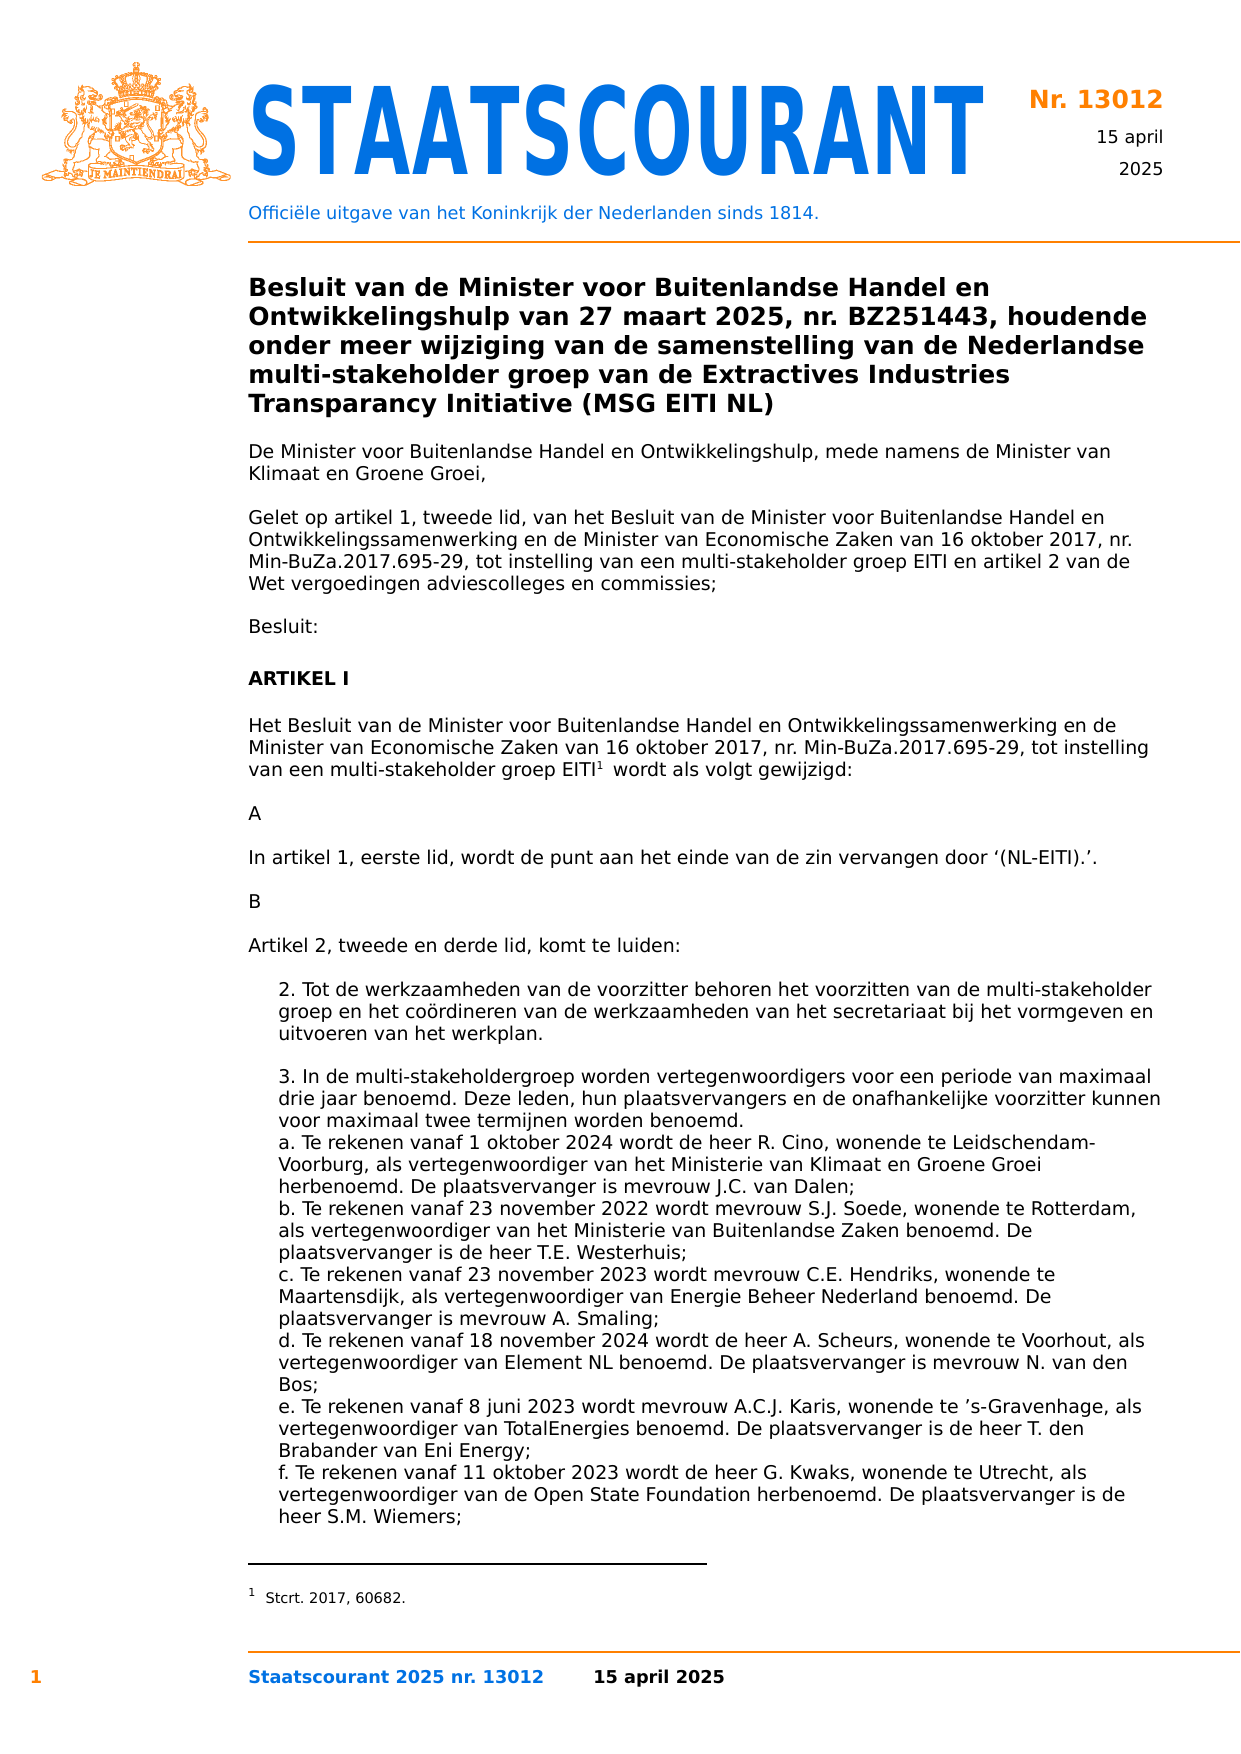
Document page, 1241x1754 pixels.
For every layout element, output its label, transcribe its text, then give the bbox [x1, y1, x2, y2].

text e. Te rekenen vanaf 8 juni 2023 wordt mevrouw A.C.J. Karis, wonende te ’s-Gravenhage, als vertegenwoordiger van TotalEnergies benoemd. De plaatsvervanger is de heer T. den Brabander van Eni Energy; [278, 1396, 1163, 1462]
text De Minister voor Buitenlandse Handel en Ontwikkelingshulp, mede namens de Minister van Klimaat en Groene Groei, [248, 441, 1163, 485]
text B [248, 891, 1163, 913]
table_header Nr. 13012 [998, 62, 1240, 121]
text 3. In de multi-stakeholdergroep worden vertegenwoordigers voor een periode van maximaal drie jaar benoemd. Deze leden, hun plaatsvervangers en de onafhankelijke voorzitter kunnen voor maximaal twee termijnen worden benoemd. [278, 1066, 1163, 1132]
text A [248, 803, 1163, 825]
picture [41, 62, 231, 186]
table_cell Officiële uitgave van het Koninkrijk der Nederlanden sinds 1814. [248, 203, 1240, 241]
text d. Te rekenen vanaf 18 november 2024 wordt de heer A. Scheurs, wonende te Voorhout, als vertegenwoordiger van Element NL benoemd. De plaatsvervanger is mevrouw N. van den Bos; [278, 1330, 1163, 1396]
text Het Besluit van de Minister voor Buitenlandse Handel en Ontwikkelingssamenwerking en de Minister van Economische Zaken van 16 oktober 2017, nr. Min-BuZa.2017.695-29, tot instelling van een multi-stakeholder groep EITI wordt als volgt gewijzigd: [248, 715, 1163, 781]
subtitle ARTIKEL I [248, 668, 1163, 690]
table_header [25, 62, 248, 241]
table_cell 15 april [998, 121, 1240, 153]
text a. Te rekenen vanaf 1 oktober 2024 wordt de heer R. Cino, wonende te Leidschendam-Voorburg, als vertegenwoordiger van het Ministerie van Klimaat en Groene Groei herbenoemd. De plaatsvervanger is mevrouw J.C. van Dalen; [278, 1132, 1163, 1198]
subtitle Besluit van de Minister voor Buitenlandse Handel en Ontwikkelingshulp van 27 maart 2025, nr. BZ251443, houdende onder meer wijziging van de samenstelling van de Nederlandse multi-stakeholder groep van de Extractives Industries Transparancy Initiative (MSG EITI NL) [248, 273, 1163, 419]
text Stcrt. 2017, 60682. [248, 1586, 1163, 1608]
text c. Te rekenen vanaf 23 november 2023 wordt mevrouw C.E. Hendriks, wonende te Maartensdijk, als vertegenwoordiger van Energie Beheer Nederland benoemd. De plaatsvervanger is mevrouw A. Smaling; [278, 1264, 1163, 1330]
table_header STAATSCOURANT [248, 62, 998, 203]
text Besluit: [248, 616, 1163, 638]
text Gelet op artikel 1, tweede lid, van het Besluit van de Minister voor Buitenlandse Handel en Ontwikkelingssamenwerking en de Minister van Economische Zaken van 16 oktober 2017, nr. Min-BuZa.2017.695-29, tot instelling van een multi-stakeholder groep EITI en artikel 2 van de Wet vergoedingen adviescolleges en commissies; [248, 507, 1163, 594]
text b. Te rekenen vanaf 23 november 2022 wordt mevrouw S.J. Soede, wonende te Rotterdam, als vertegenwoordiger van het Ministerie van Buitenlandse Zaken benoemd. De plaatsvervanger is de heer T.E. Westerhuis; [278, 1198, 1163, 1264]
text f. Te rekenen vanaf 11 oktober 2023 wordt de heer G. Kwaks, wonende te Utrecht, als vertegenwoordiger van de Open State Foundation herbenoemd. De plaatsvervanger is de heer S.M. Wiemers; [278, 1462, 1163, 1528]
text 2. Tot de werkzaamheden van de voorzitter behoren het voorzitten van de multi-stakeholder groep en het coördineren van de werkzaamheden van het secretariaat bij het vormgeven en uitvoeren van het werkplan. [278, 978, 1163, 1044]
text Artikel 2, tweede en derde lid, komt te luiden: [248, 935, 1163, 957]
table_cell 2025 [998, 153, 1240, 203]
text In artikel 1, eerste lid, wordt de punt aan het einde van de zin vervangen door ‘(NL-EITI).’. [248, 847, 1163, 869]
